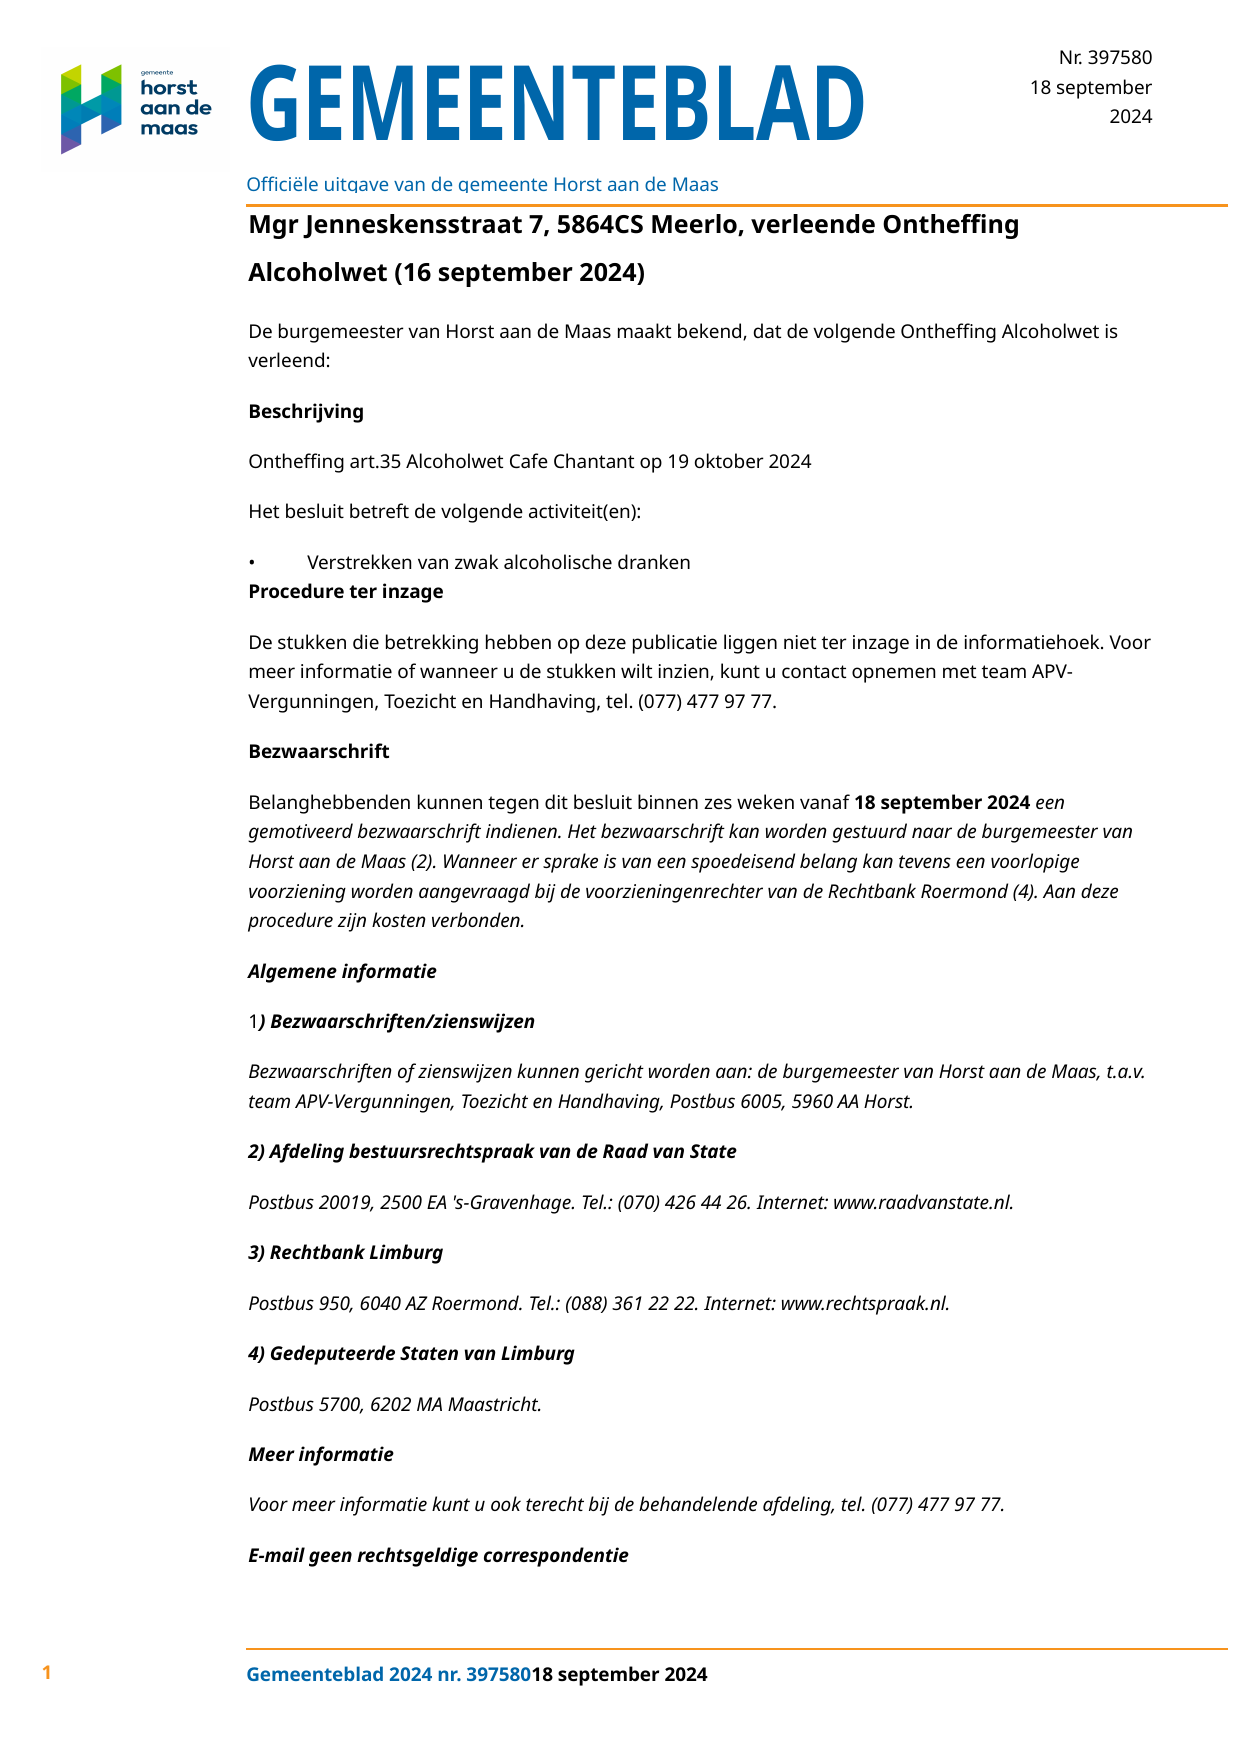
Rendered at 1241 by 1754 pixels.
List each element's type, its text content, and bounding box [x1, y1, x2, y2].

text Ontheffing art.35 Alcoholwet Cafe Chantant op 19 oktober 2024 [248, 448, 1152, 474]
text Mgr Jenneskensstraat 7, 5864CS Meerlo, verleende Ontheffing Alcoholwet (16 september 2024) [248, 207, 1152, 288]
text De stukken die betrekking hebben op deze publicatie liggen niet ter inzage in de informatiehoek. Voor meer informatie of wanneer u de stukken wilt inzien, kunt u contact opnemen met team APV-Vergunningen, Toezicht en Handhaving, tel. (077) 477 97 77. [248, 629, 1152, 714]
text Postbus 950, 6040 AZ Roermond. Tel.: (088) 361 22 22. Internet: www.rechtspraak.nl. [248, 1290, 1152, 1316]
text 1) Bezwaarschriften/zienswijzen [248, 1008, 1152, 1034]
text Postbus 20019, 2500 EA 's-Gravenhage. Tel.: (070) 426 44 26. Internet: www.raadvanstate.nl. [248, 1189, 1152, 1215]
text Procedure ter inzage [248, 579, 1152, 604]
text Algemene informatie [248, 958, 1152, 984]
text Belanghebbenden kunnen tegen dit besluit binnen zes weken vanaf 18 september 2024 een gemotiveerd bezwaarschrift indienen. Het bezwaarschrift kan worden gestuurd naar de burgemeester van Horst aan de Maas (2). Wanneer er sprake is van een spoedeisend belang kan tevens een voorlopige voorziening worden aangevraagd bij de voorzieningenrechter van de Rechtbank Roermond (4). Aan deze procedure zijn kosten verbonden. [248, 789, 1152, 933]
text Meer informatie [248, 1441, 1152, 1467]
list Verstrekken van zwak alcoholische dranken [248, 549, 1152, 575]
text 2) Afdeling bestuursrechtspraak van de Raad van State [248, 1139, 1152, 1164]
picture [41, 47, 231, 172]
text De burgemeester van Horst aan de Maas maakt bekend, dat de volgende Ontheffing Alcoholwet is verleend: [248, 318, 1152, 373]
text 4) Gedeputeerde Staten van Limburg [248, 1340, 1152, 1366]
text 3) Rechtbank Limburg [248, 1239, 1152, 1265]
text Bezwaarschriften of zienswijzen kunnen gericht worden aan: de burgemeester van Horst aan de Maas, t.a.v. team APV-Vergunningen, Toezicht en Handhaving, Postbus 6005, 5960 AA Horst. [248, 1059, 1152, 1114]
text Bezwaarschrift [248, 739, 1152, 764]
text Postbus 5700, 6202 MA Maastricht. [248, 1391, 1152, 1417]
text Beschrijving [248, 398, 1152, 424]
text Het besluit betreft de volgende activiteit(en): [248, 499, 1152, 524]
text Voor meer informatie kunt u ook terecht bij de behandelende afdeling, tel. (077) 477 97 77. [248, 1492, 1152, 1517]
text E-mail geen rechtsgeldige correspondentie [248, 1542, 1152, 1568]
